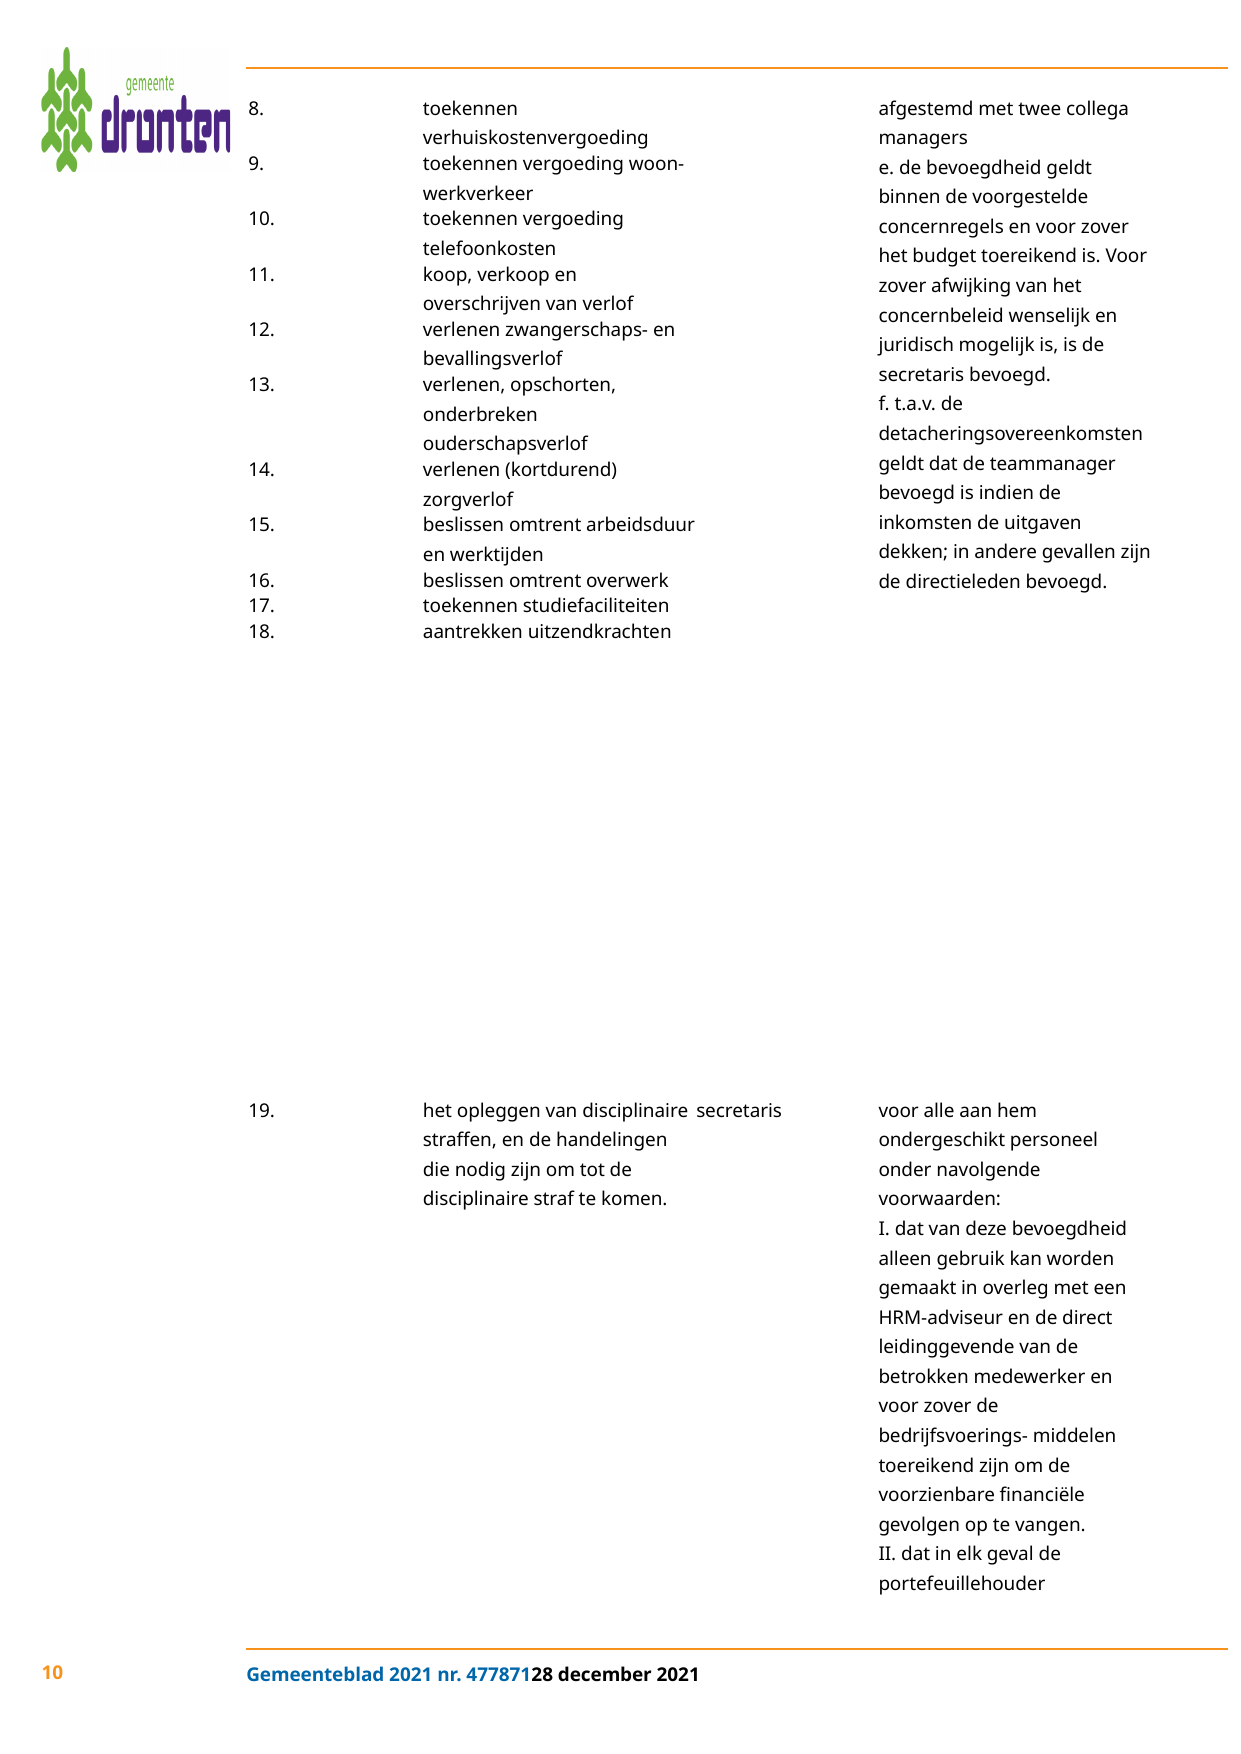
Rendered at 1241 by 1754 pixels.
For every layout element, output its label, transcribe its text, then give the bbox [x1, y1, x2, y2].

table_cell toekennen studiefaciliteiten [423, 593, 696, 618]
table_cell 8. [248, 95, 423, 150]
table_cell toekennen verhuiskostenvergoeding [423, 95, 696, 150]
table_cell 14. [248, 456, 423, 512]
table_cell toekennen vergoeding woon- werkverkeer [423, 150, 696, 205]
table_cell koop, verkoop en overschrijven van verlof [423, 261, 696, 316]
table_cell voor alle aan hem ondergeschikt personeel onder navolgende voorwaarden: I. dat van deze bevoegdheid alleen gebruik kan worden gemaakt in overleg met een HRM-adviseur en de direct leidinggevende van de betrokken medewerker en voor zover de bedrijfsvoerings- middelen toereikend zijn om de voorzienbare financiële gevolgen op te vangen. II. dat in elk geval de portefeuillehouder [878, 1097, 1152, 1596]
table_cell 12. [248, 316, 423, 371]
table_cell [696, 95, 878, 1097]
table_cell beslissen omtrent arbeidsduur en werktijden [423, 512, 696, 567]
table_cell 11. [248, 261, 423, 316]
table_cell toekennen vergoeding telefoonkosten [423, 205, 696, 261]
table_cell afgestemd met twee collega managers e. de bevoegdheid geldt binnen de voorgestelde concernregels en voor zover het budget toereikend is. Voor zover afwijking van het concernbeleid wenselijk en juridisch mogelijk is, is de secretaris bevoegd. f. t.a.v. de detacheringsovereenkomsten geldt dat de teammanager bevoegd is indien de inkomsten de uitgaven dekken; in andere gevallen zijn de directieleden bevoegd. [878, 95, 1152, 1097]
table_cell 15. [248, 512, 423, 567]
table_cell verlenen (kortdurend) zorgverlof [423, 456, 696, 512]
table_cell secretaris [696, 1097, 878, 1596]
table_cell aantrekken uitzendkrachten [423, 618, 696, 1097]
table_cell 9. [248, 150, 423, 205]
table_cell beslissen omtrent overwerk [423, 567, 696, 593]
table_cell verlenen, opschorten, onderbreken ouderschapsverlof [423, 371, 696, 456]
table_cell 19. [248, 1097, 423, 1596]
table_cell 17. [248, 593, 423, 618]
table_cell 13. [248, 371, 423, 456]
table_cell 16. [248, 567, 423, 593]
table_cell 18. [248, 618, 423, 1097]
table_cell het opleggen van disciplinaire straffen, en de handelingen die nodig zijn om tot de disciplinaire straf te komen. [423, 1097, 696, 1596]
table_cell 10. [248, 205, 423, 261]
table_cell verlenen zwangerschaps- en bevallingsverlof [423, 316, 696, 371]
picture [41, 47, 231, 172]
